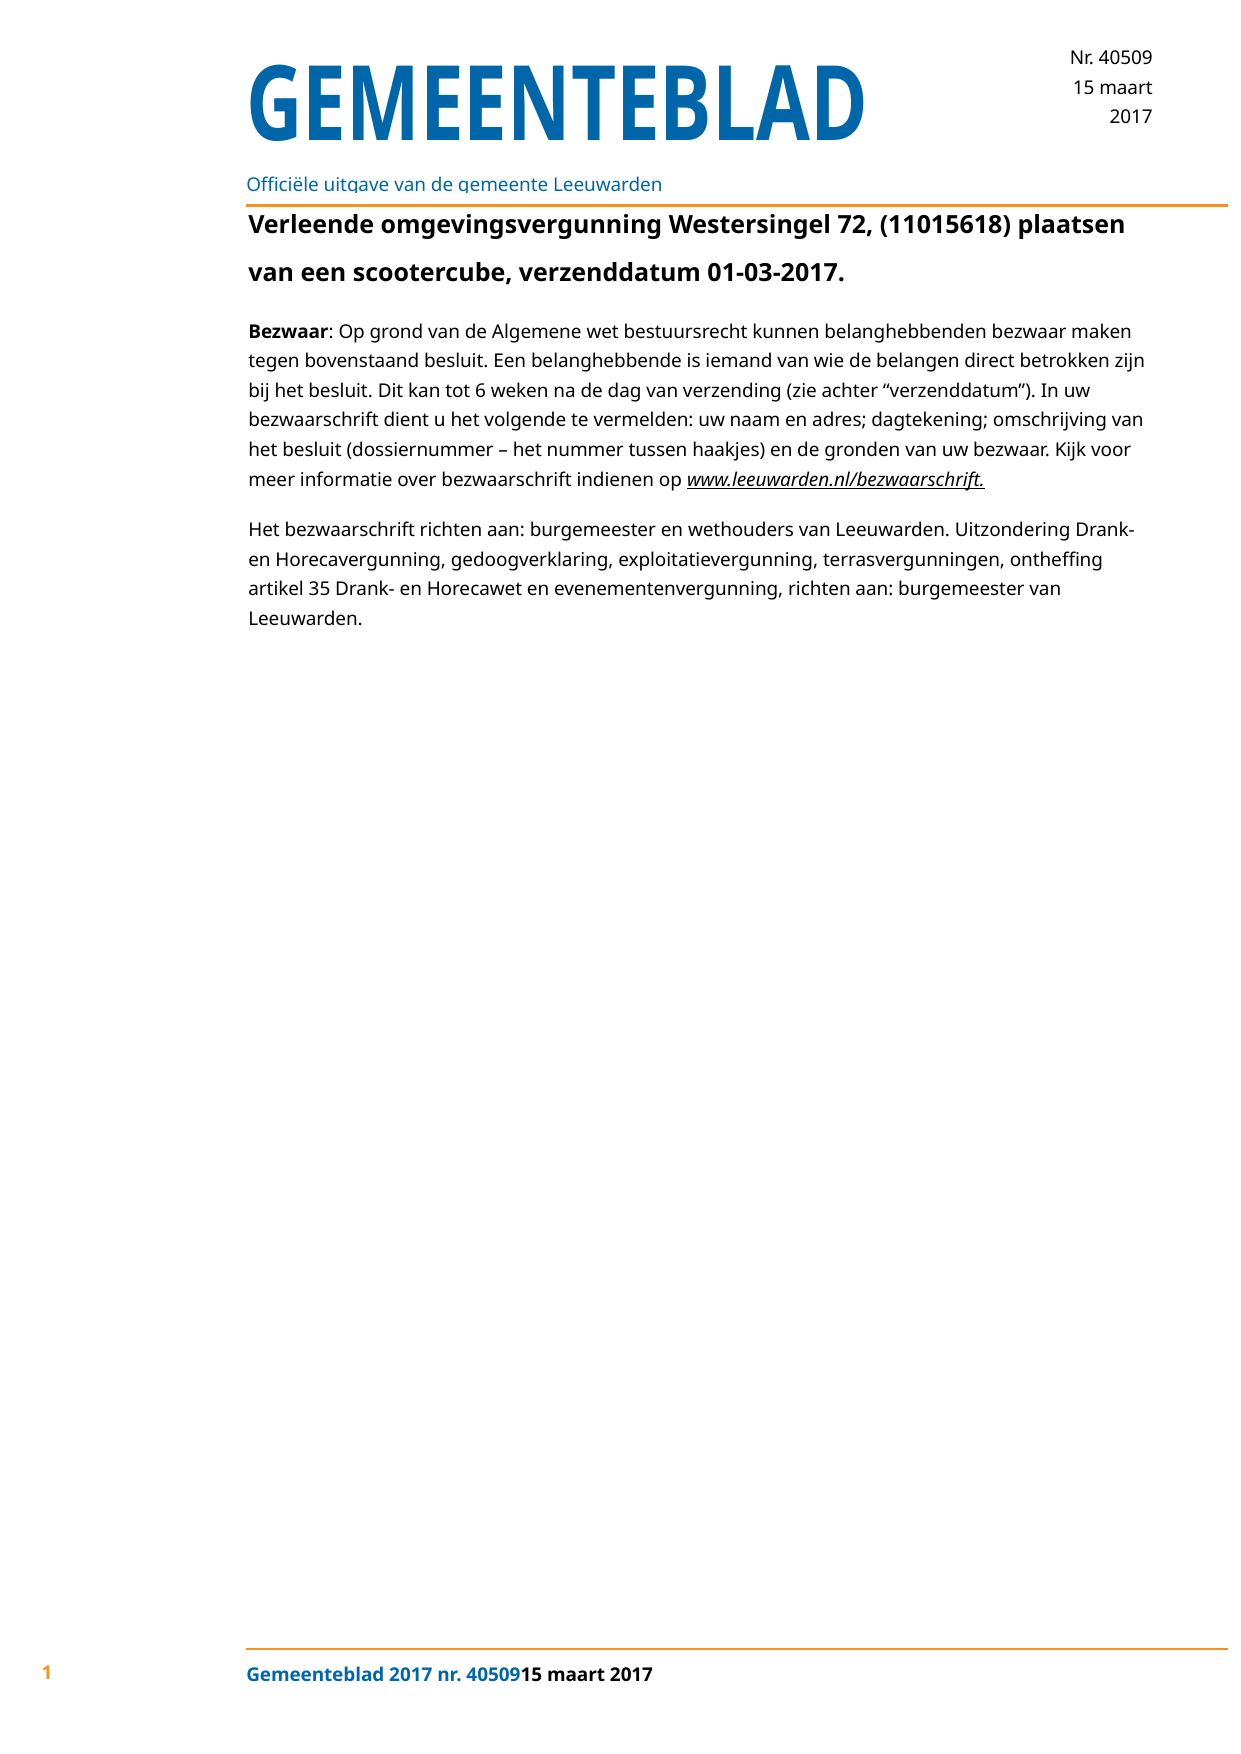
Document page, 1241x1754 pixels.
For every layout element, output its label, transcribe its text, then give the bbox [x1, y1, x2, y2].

text Bezwaar: Op grond van de Algemene wet bestuursrecht kunnen belanghebbenden bezwaar maken tegen bovenstaand besluit. Een belanghebbende is iemand van wie de belangen direct betrokken zijn bij het besluit. Dit kan tot 6 weken na de dag van verzending (zie achter “verzenddatum”). In uw bezwaarschrift dient u het volgende te vermelden: uw naam en adres; dagtekening; omschrijving van het besluit (dossiernummer – het nummer tussen haakjes) en de gronden van uw bezwaar. Kijk voor meer informatie over bezwaarschrift indienen op www.leeuwarden.nl/bezwaarschrift. [248, 318, 1152, 492]
text Verleende omgevingsvergunning Westersingel 72, (11015618) plaatsen van een scootercube, verzenddatum 01-03-2017. [248, 207, 1152, 288]
picture [41, 47, 231, 172]
text Het bezwaarschrift richten aan: burgemeester en wethouders van Leeuwarden. Uitzondering Drank- en Horecavergunning, gedoogverklaring, exploitatievergunning, terrasvergunningen, ontheffing artikel 35 Drank- en Horecawet en evenementenvergunning, richten aan: burgemeester van Leeuwarden. [248, 516, 1152, 631]
